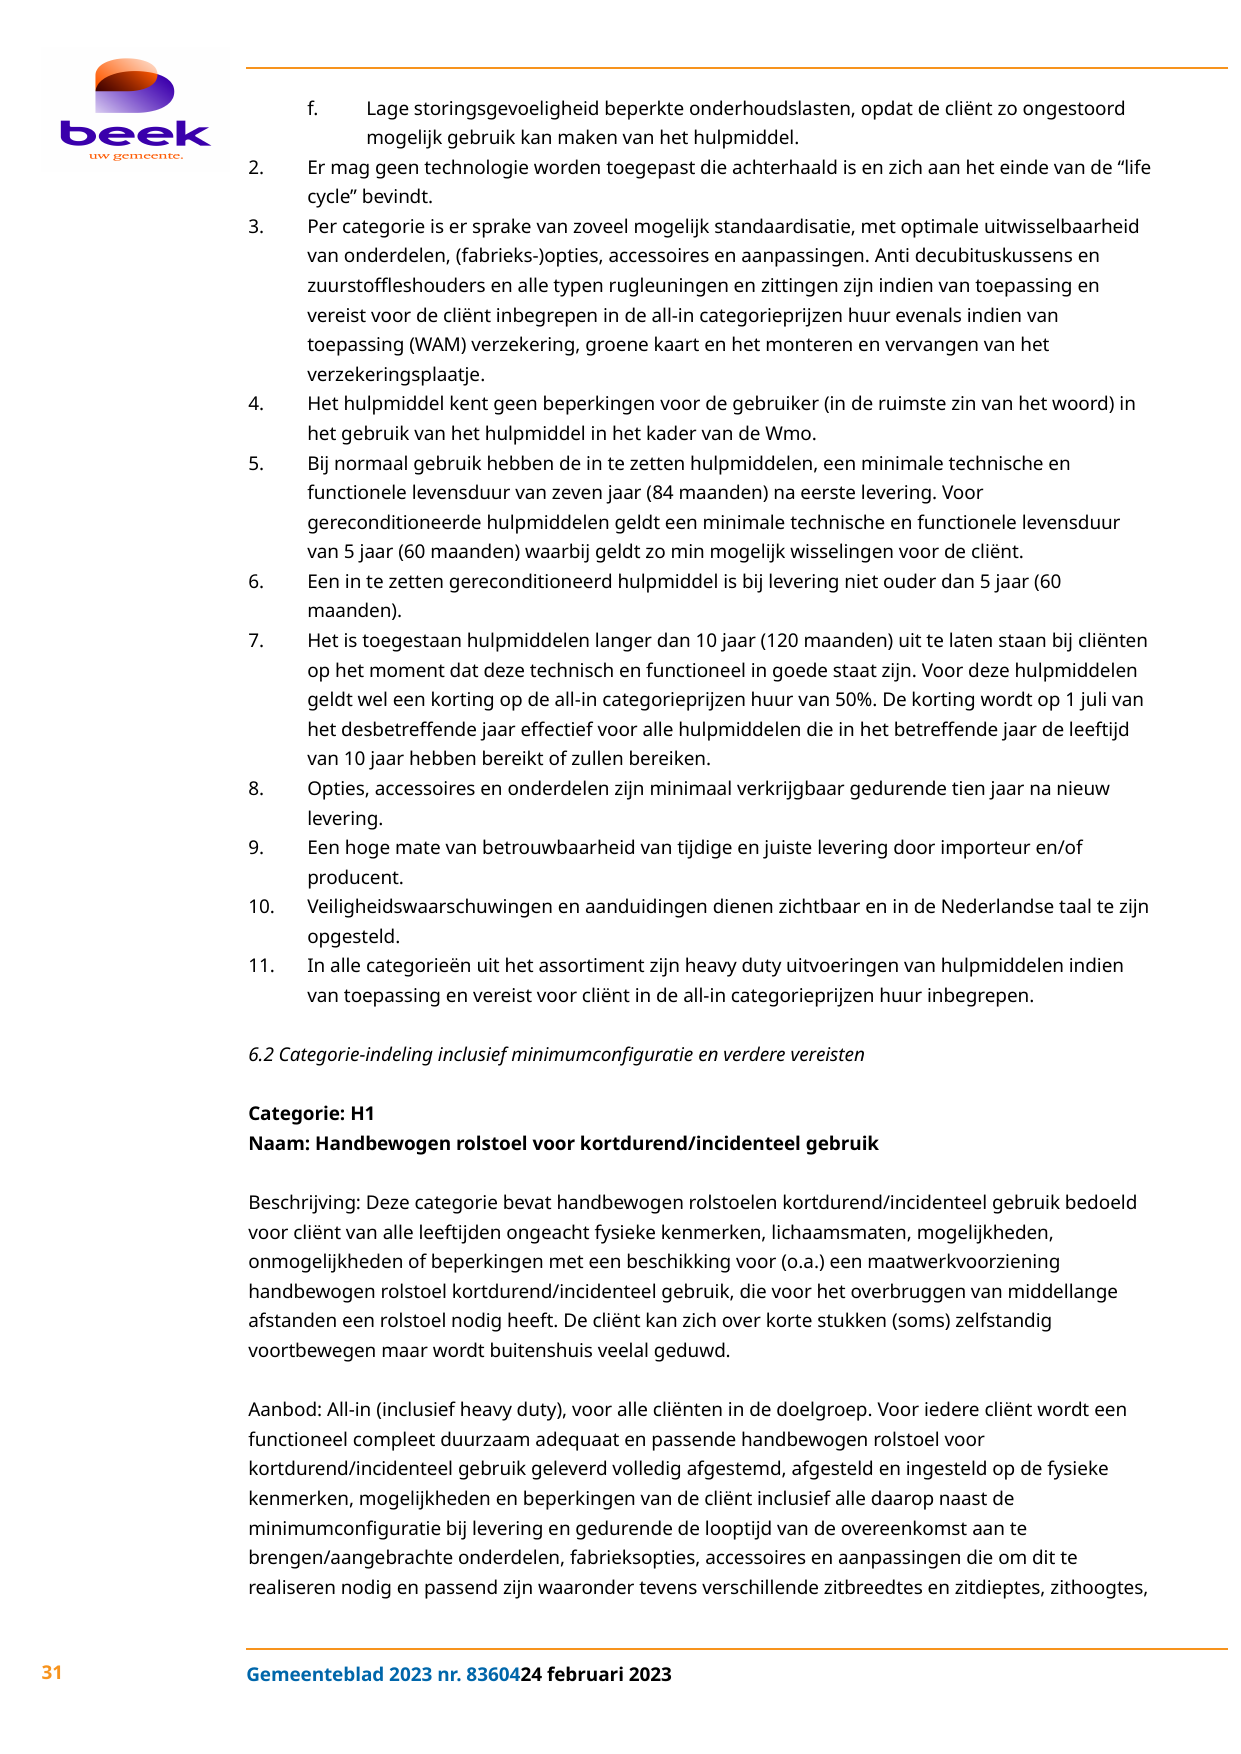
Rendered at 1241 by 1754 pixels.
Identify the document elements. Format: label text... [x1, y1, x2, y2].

picture [41, 47, 231, 172]
list Een hoge mate van betrouwbaarheid van tijdige en juiste levering door importeur en/of producent. [248, 834, 1152, 890]
text Categorie: H1 [248, 1101, 1152, 1126]
list Opties, accessoires en onderdelen zijn minimaal verkrijgbaar gedurende tien jaar na nieuw levering. [248, 775, 1152, 831]
text Aanbod: All-in (inclusief heavy duty), voor alle cliënten in de doelgroep. Voor iedere cliënt wordt een functioneel compleet duurzaam adequaat en passende handbewogen rolstoel voor kortdurend/incidenteel gebruik geleverd volledig afgestemd, afgesteld en ingesteld op de fysieke kenmerken, mogelijkheden en beperkingen van de cliënt inclusief alle daarop naast de minimumconfiguratie bij levering en gedurende de looptijd van de overeenkomst aan te brengen/aangebrachte onderdelen, fabrieksopties, accessoires en aanpassingen die om dit te realiseren nodig en passend zijn waaronder tevens verschillende zitbreedtes en zitdieptes, zithoogtes, [248, 1396, 1152, 1600]
list Het is toegestaan hulpmiddelen langer dan 10 jaar (120 maanden) uit te laten staan bij cliënten op het moment dat deze technisch en functioneel in goede staat zijn. Voor deze hulpmiddelen geldt wel een korting op de all-in categorieprijzen huur van 50%. De korting wordt op 1 juli van het desbetreffende jaar effectief voor alle hulpmiddelen die in het betreffende jaar de leeftijd van 10 jaar hebben bereikt of zullen bereiken. [248, 627, 1152, 771]
list Een in te zetten gereconditioneerd hulpmiddel is bij levering niet ouder dan 5 jaar (60 maanden). [248, 568, 1152, 623]
list Het hulpmiddel kent geen beperkingen voor de gebruiker (in de ruimste zin van het woord) in het gebruik van het hulpmiddel in het kader van de Wmo. [248, 391, 1152, 446]
text 6.2 Categorie-indeling inclusief minimumconfiguratie en verdere vereisten [248, 1041, 1152, 1067]
list Bij normaal gebruik hebben de in te zetten hulpmiddelen, een minimale technische en functionele levensduur van zeven jaar (84 maanden) na eerste levering. Voor gereconditioneerde hulpmiddelen geldt een minimale technische en functionele levensduur van 5 jaar (60 maanden) waarbij geldt zo min mogelijk wisselingen voor de cliënt. [248, 450, 1152, 564]
list Veiligheidswaarschuwingen en aanduidingen dienen zichtbaar en in de Nederlandse taal te zijn opgesteld. [248, 893, 1152, 949]
list Er mag geen technologie worden toegepast die achterhaald is en zich aan het einde van de “life cycle” bevindt. [248, 154, 1152, 209]
list Per categorie is er sprake van zoveel mogelijk standaardisatie, met optimale uitwisselbaarheid van onderdelen, (fabrieks-)opties, accessoires en aanpassingen. Anti decubituskussens en zuurstoffleshouders en alle typen rugleuningen en zittingen zijn indien van toepassing en vereist voor de cliënt inbegrepen in de all-in categorieprijzen huur evenals indien van toepassing (WAM) verzekering, groene kaart en het monteren en vervangen van het verzekeringsplaatje. [248, 213, 1152, 387]
text Naam: Handbewogen rolstoel voor kortdurend/incidenteel gebruik [248, 1130, 1152, 1156]
text Beschrijving: Deze categorie bevat handbewogen rolstoelen kortdurend/incidenteel gebruik bedoeld voor cliënt van alle leeftijden ongeacht fysieke kenmerken, lichaamsmaten, mogelijkheden, onmogelijkheden of beperkingen met een beschikking voor (o.a.) een maatwerkvoorziening handbewogen rolstoel kortdurend/incidenteel gebruik, die voor het overbruggen van middellange afstanden een rolstoel nodig heeft. De cliënt kan zich over korte stukken (soms) zelfstandig voortbewegen maar wordt buitenshuis veelal geduwd. [248, 1189, 1152, 1363]
list Lage storingsgevoeligheid beperkte onderhoudslasten, opdat de cliënt zo ongestoord mogelijk gebruik kan maken van het hulpmiddel. [307, 95, 1152, 150]
list In alle categorieën uit het assortiment zijn heavy duty uitvoeringen van hulpmiddelen indien van toepassing en vereist voor cliënt in de all-in categorieprijzen huur inbegrepen. [248, 953, 1152, 1008]
